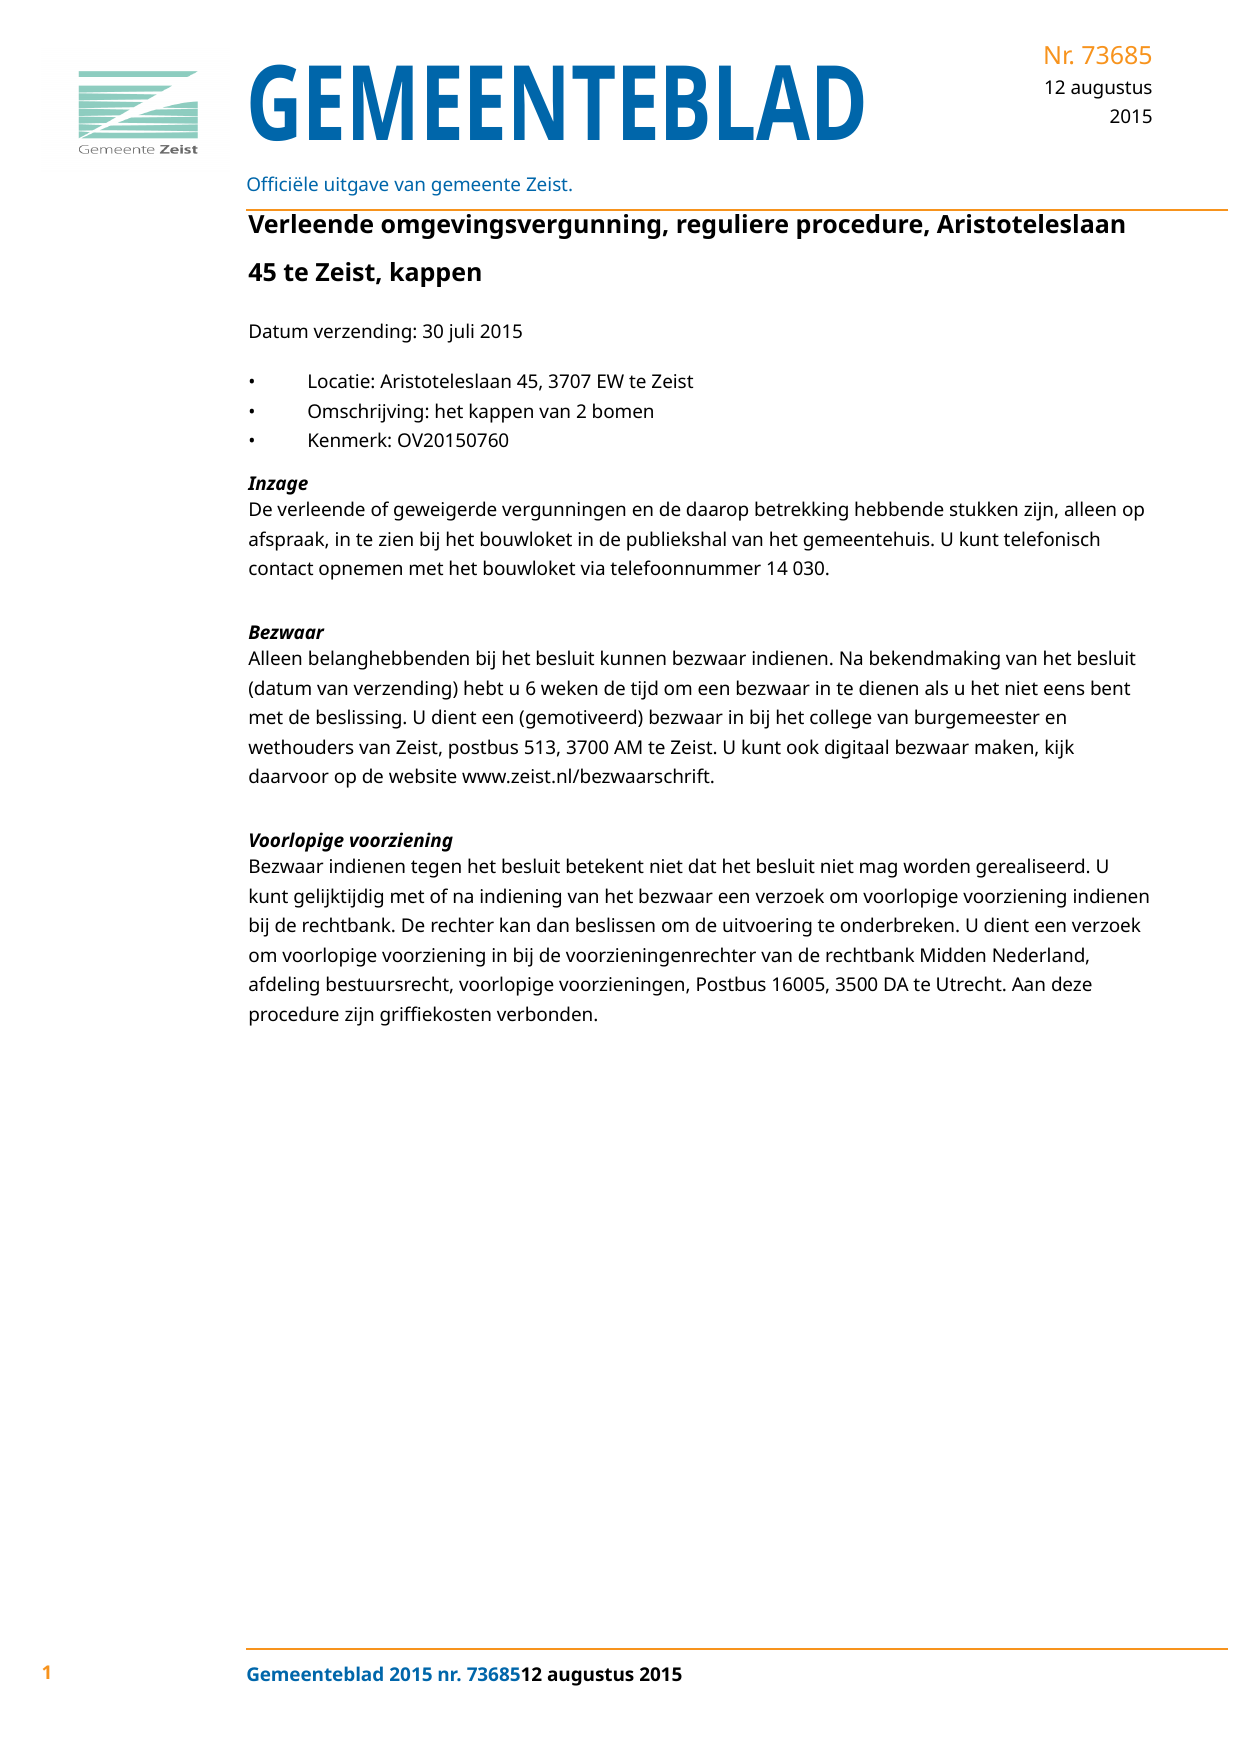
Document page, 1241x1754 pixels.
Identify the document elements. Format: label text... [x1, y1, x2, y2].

text Alleen belanghebbenden bij het besluit kunnen bezwaar indienen. Na bekendmaking van het besluit (datum van verzending) hebt u 6 weken de tijd om een bezwaar in te dienen als u het niet eens bent met de beslissing. U dient een (gemotiveerd) bezwaar in bij het college van burgemeester en wethouders van Zeist, postbus 513, 3700 AM te Zeist. U kunt ook digitaal bezwaar maken, kijk daarvoor op de website www.zeist.nl/bezwaarschrift. [248, 645, 1152, 789]
text Verleende omgevingsvergunning, reguliere procedure, Aristoteleslaan 45 te Zeist, kappen [248, 211, 1152, 288]
list Locatie: Aristoteleslaan 45, 3707 EW te Zeist [248, 368, 1152, 394]
text Voorlopige voorziening [248, 827, 1152, 853]
text Inzage [248, 471, 1152, 496]
list Kenmerk: OV20150760 [248, 427, 1152, 453]
list Omschrijving: het kappen van 2 bomen [248, 398, 1152, 424]
text Bezwaar indienen tegen het besluit betekent niet dat het besluit niet mag worden gerealiseerd. U kunt gelijktijdig met of na indiening van het bezwaar een verzoek om voorlopige voorziening indienen bij de rechtbank. De rechter kan dan beslissen om de uitvoering te onderbreken. U dient een verzoek om voorlopige voorziening in bij de voorzieningenrechter van de rechtbank Midden Nederland, afdeling bestuursrecht, voorlopige voorzieningen, Postbus 16005, 3500 DA te Utrecht. Aan deze procedure zijn griffiekosten verbonden. [248, 853, 1152, 1027]
text Bezwaar [248, 619, 1152, 645]
text De verleende of geweigerde vergunningen en de daarop betrekking hebbende stukken zijn, alleen op afspraak, in te zien bij het bouwloket in de publiekshal van het gemeentehuis. U kunt telefonisch contact opnemen met het bouwloket via telefoonnummer 14 030. [248, 496, 1152, 581]
picture [41, 47, 231, 172]
text Datum verzending: 30 juli 2015 [248, 318, 1152, 344]
